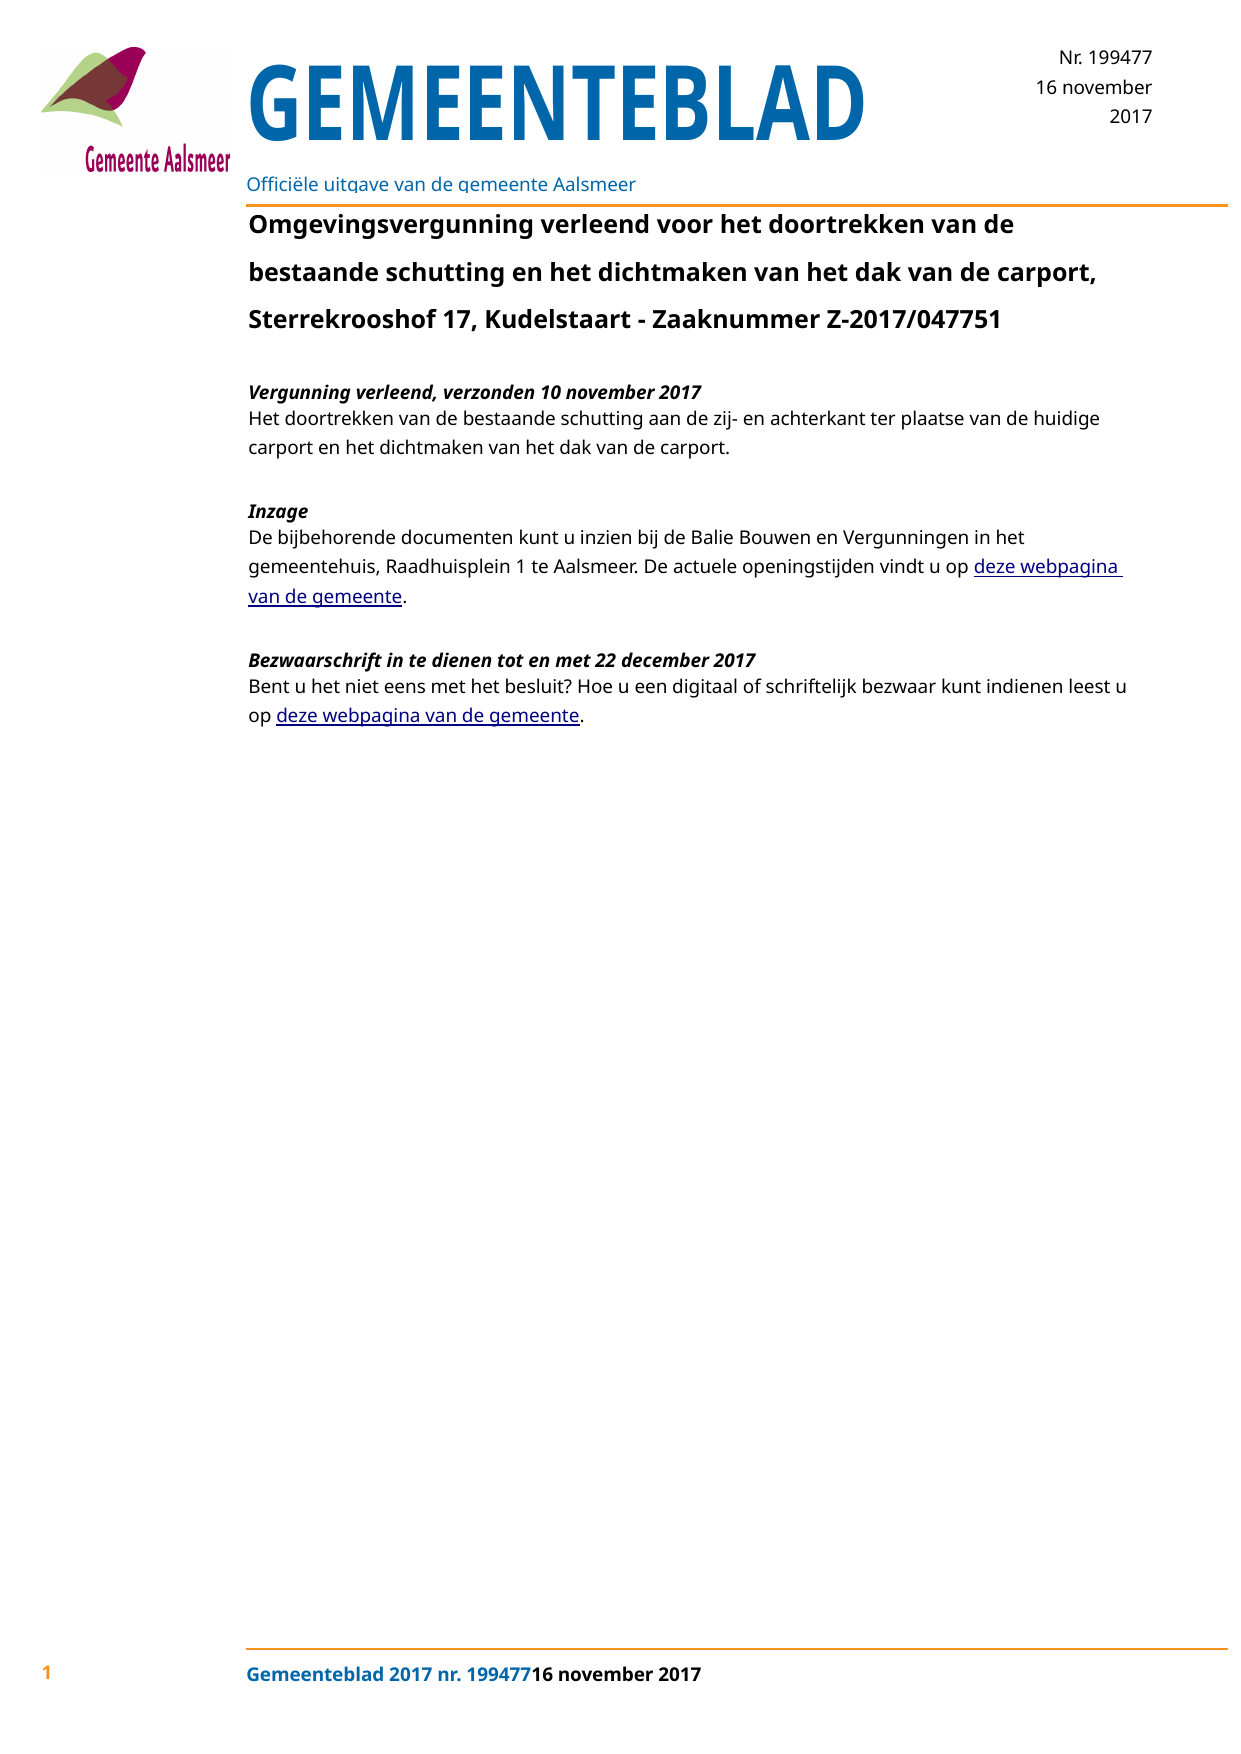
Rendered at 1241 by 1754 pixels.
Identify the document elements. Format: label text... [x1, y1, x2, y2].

text Inzage [248, 498, 1152, 524]
picture [41, 47, 231, 172]
text Bezwaarschrift in te dienen tot en met 22 december 2017 [248, 647, 1152, 673]
text Bent u het niet eens met het besluit? Hoe u een digitaal of schriftelijk bezwaar kunt indienen leest u op deze webpagina van de gemeente. [248, 673, 1152, 728]
text Omgevingsvergunning verleend voor het doortrekken van de bestaande schutting en het dichtmaken van het dak van de carport, Sterrekrooshof 17, Kudelstaart - Zaaknummer Z-2017/047751 [248, 207, 1152, 336]
text De bijbehorende documenten kunt u inzien bij de Balie Bouwen en Vergunningen in het gemeentehuis, Raadhuisplein 1 te Aalsmeer. De actuele openingstijden vindt u op deze webpagina van de gemeente. [248, 524, 1152, 609]
text Vergunning verleend, verzonden 10 november 2017 [248, 379, 1152, 405]
text Het doortrekken van de bestaande schutting aan de zij- en achterkant ter plaatse van de huidige carport en het dichtmaken van het dak van de carport. [248, 405, 1152, 460]
